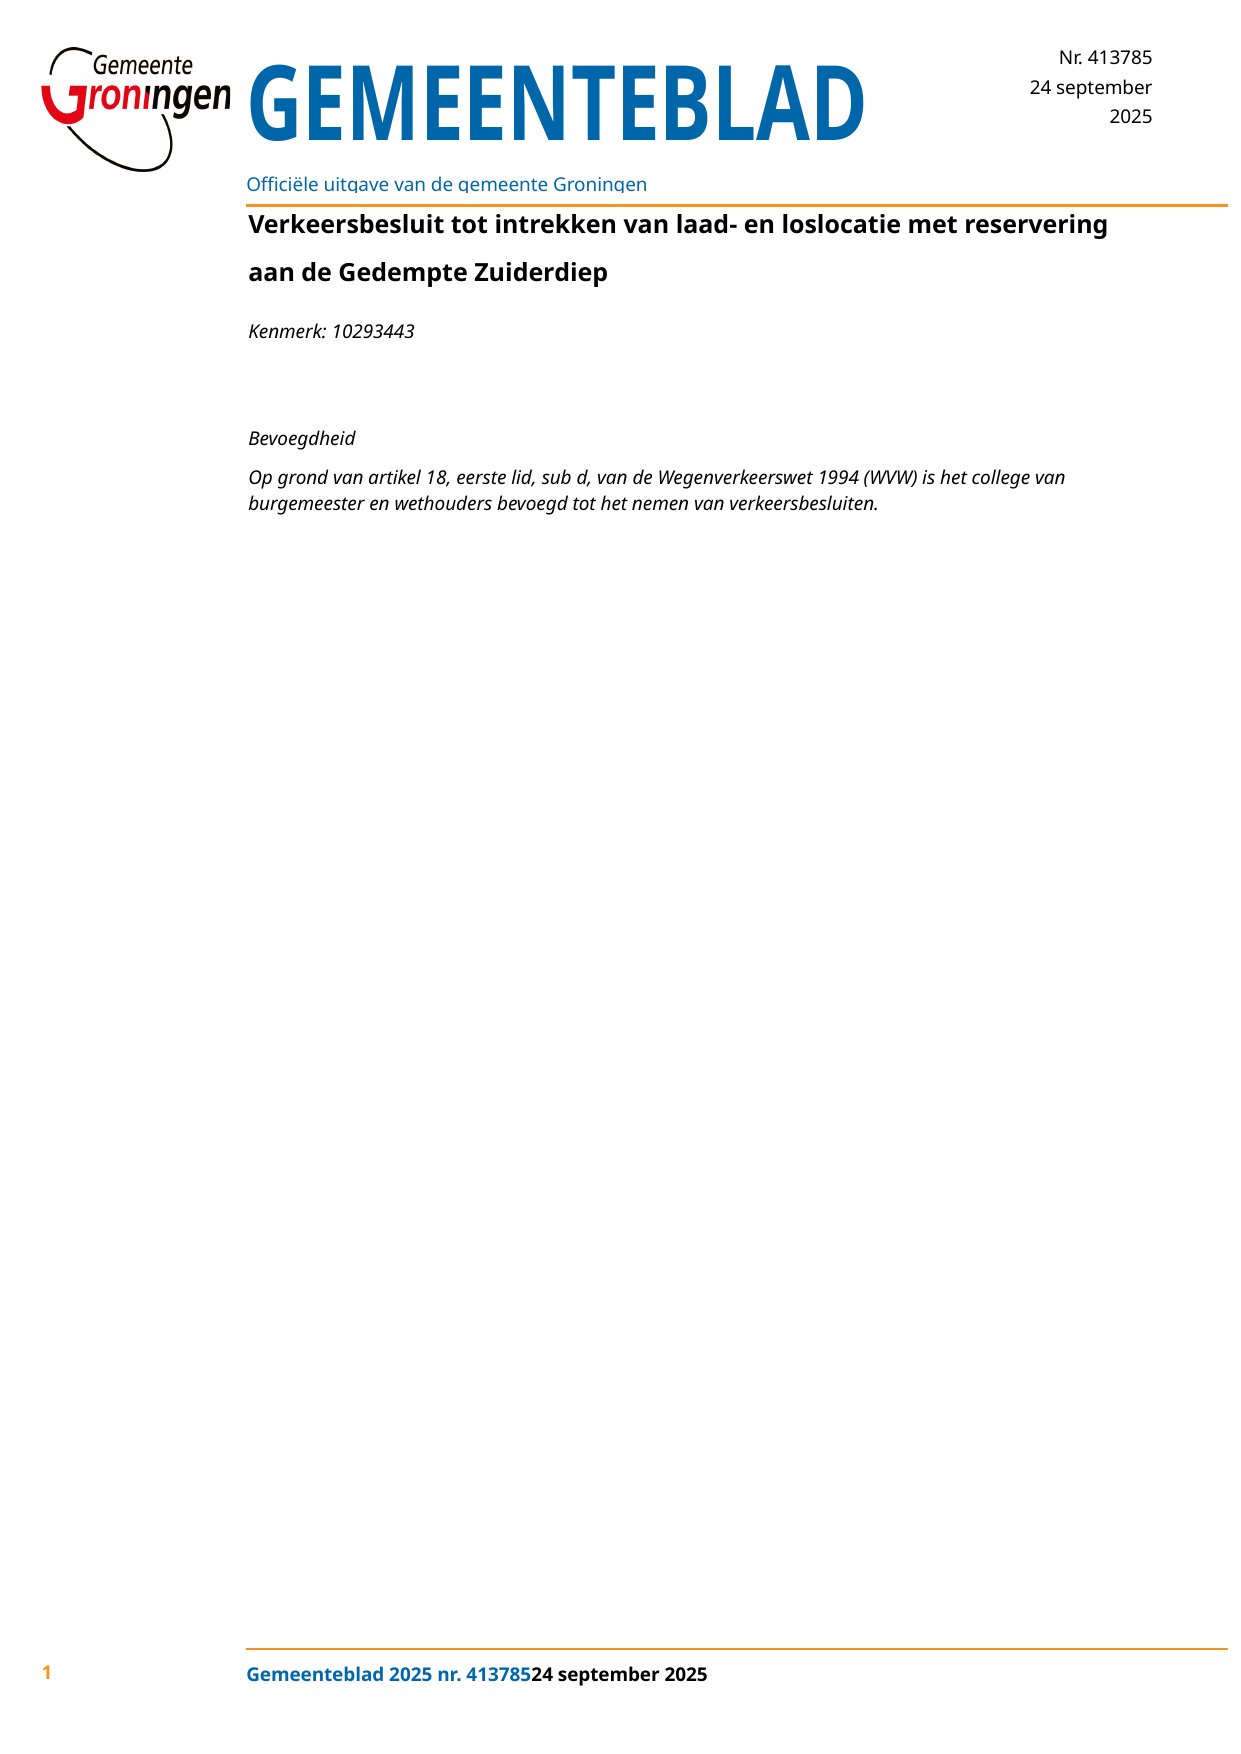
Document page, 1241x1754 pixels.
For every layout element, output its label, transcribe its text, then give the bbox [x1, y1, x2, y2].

text Verkeersbesluit tot intrekken van laad- en loslocatie met reservering aan de Gedempte Zuiderdiep [248, 207, 1152, 288]
text Kenmerk: 10293443 [248, 318, 1152, 344]
text Op grond van artikel 18, eerste lid, sub d, van de Wegenverkeerswet 1994 (WVW) is het college van burgemeester en wethouders bevoegd tot het nemen van verkeersbesluiten. [248, 464, 1152, 516]
picture [41, 47, 231, 172]
text Bevoegdheid [248, 425, 1152, 451]
